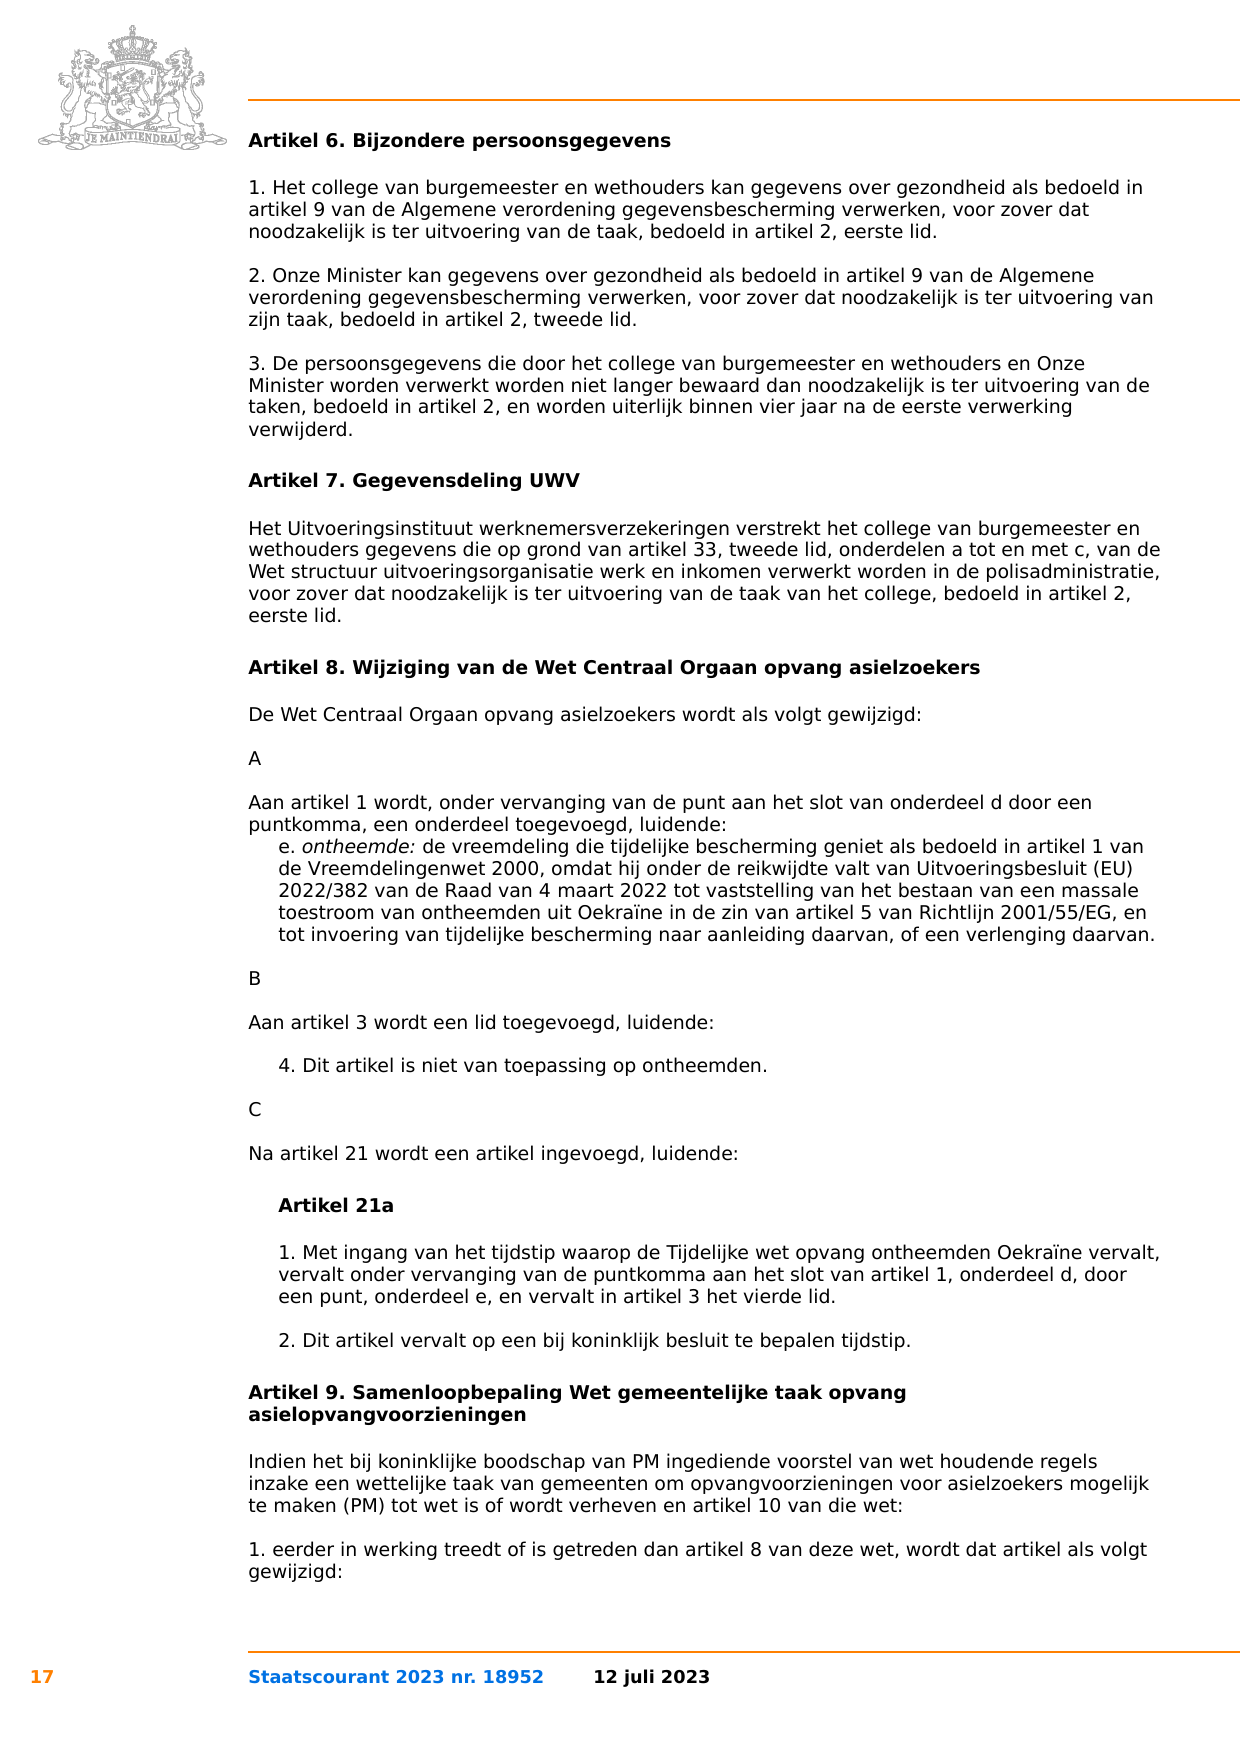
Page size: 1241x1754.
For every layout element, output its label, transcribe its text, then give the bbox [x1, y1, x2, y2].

subtitle Artikel 8. Wijziging van de Wet Centraal Orgaan opvang asielzoekers [248, 657, 1163, 679]
text 3. De persoonsgegevens die door het college van burgemeester en wethouders en Onze Minister worden verwerkt worden niet langer bewaard dan noodzakelijk is ter uitvoering van de taken, bedoeld in artikel 2, en worden uiterlijk binnen vier jaar na de eerste verwerking verwijderd. [248, 352, 1163, 440]
text e. ontheemde: de vreemdeling die tijdelijke bescherming geniet als bedoeld in artikel 1 van de Vreemdelingenwet 2000, omdat hij onder de reikwijdte valt van Uitvoeringsbesluit (EU) 2022/382 van de Raad van 4 maart 2022 tot vaststelling van het bestaan van een massale toestroom van ontheemden uit Oekraïne in de zin van artikel 5 van Richtlijn 2001/55/EG, en tot invoering van tijdelijke bescherming naar aanleiding daarvan, of een verlenging daarvan. [278, 836, 1163, 946]
text 4. Dit artikel is niet van toepassing op ontheemden. [278, 1055, 1163, 1077]
text 2. Dit artikel vervalt op een bij koninklijk besluit te bepalen tijdstip. [278, 1330, 1163, 1352]
text A [248, 748, 1163, 770]
text 1. Het college van burgemeester en wethouders kan gegevens over gezondheid als bedoeld in artikel 9 van de Algemene verordening gegevensbescherming verwerken, voor zover dat noodzakelijk is ter uitvoering van de taak, bedoeld in artikel 2, eerste lid. [248, 177, 1163, 243]
subtitle Artikel 21a [278, 1195, 1163, 1217]
picture [38, 25, 227, 150]
subtitle Artikel 9. Samenloopbepaling Wet gemeentelijke taak opvang asielopvangvoorzieningen [248, 1382, 1163, 1426]
text Indien het bij koninklijke boodschap van PM ingediende voorstel van wet houdende regels inzake een wettelijke taak van gemeenten om opvangvoorzieningen voor asielzoekers mogelijk te maken (PM) tot wet is of wordt verheven en artikel 10 van die wet: [248, 1451, 1163, 1517]
text Aan artikel 1 wordt, onder vervanging van de punt aan het slot van onderdeel d door een puntkomma, een onderdeel toegevoegd, luidende: [248, 792, 1163, 836]
subtitle Artikel 7. Gegevensdeling UWV [248, 470, 1163, 492]
text Het Uitvoeringsinstituut werknemersverzekeringen verstrekt het college van burgemeester en wethouders gegevens die op grond van artikel 33, tweede lid, onderdelen a tot en met c, van de Wet structuur uitvoeringsorganisatie werk en inkomen verwerkt worden in de polisadministratie, voor zover dat noodzakelijk is ter uitvoering van de taak van het college, bedoeld in artikel 2, eerste lid. [248, 517, 1163, 627]
text B [248, 968, 1163, 990]
text Aan artikel 3 wordt een lid toegevoegd, luidende: [248, 1012, 1163, 1033]
subtitle Artikel 6. Bijzondere persoonsgegevens [248, 130, 1163, 152]
text C [248, 1099, 1163, 1121]
text 2. Onze Minister kan gegevens over gezondheid als bedoeld in artikel 9 van de Algemene verordening gegevensbescherming verwerken, voor zover dat noodzakelijk is ter uitvoering van zijn taak, bedoeld in artikel 2, tweede lid. [248, 265, 1163, 331]
text 1. Met ingang van het tijdstip waarop de Tijdelijke wet opvang ontheemden Oekraïne vervalt, vervalt onder vervanging van de puntkomma aan het slot van artikel 1, onderdeel d, door een punt, onderdeel e, en vervalt in artikel 3 het vierde lid. [278, 1242, 1163, 1308]
text De Wet Centraal Orgaan opvang asielzoekers wordt als volgt gewijzigd: [248, 704, 1163, 726]
text 1. eerder in werking treedt of is getreden dan artikel 8 van deze wet, wordt dat artikel als volgt gewijzigd: [248, 1539, 1163, 1583]
text Na artikel 21 wordt een artikel ingevoegd, luidende: [248, 1143, 1163, 1165]
